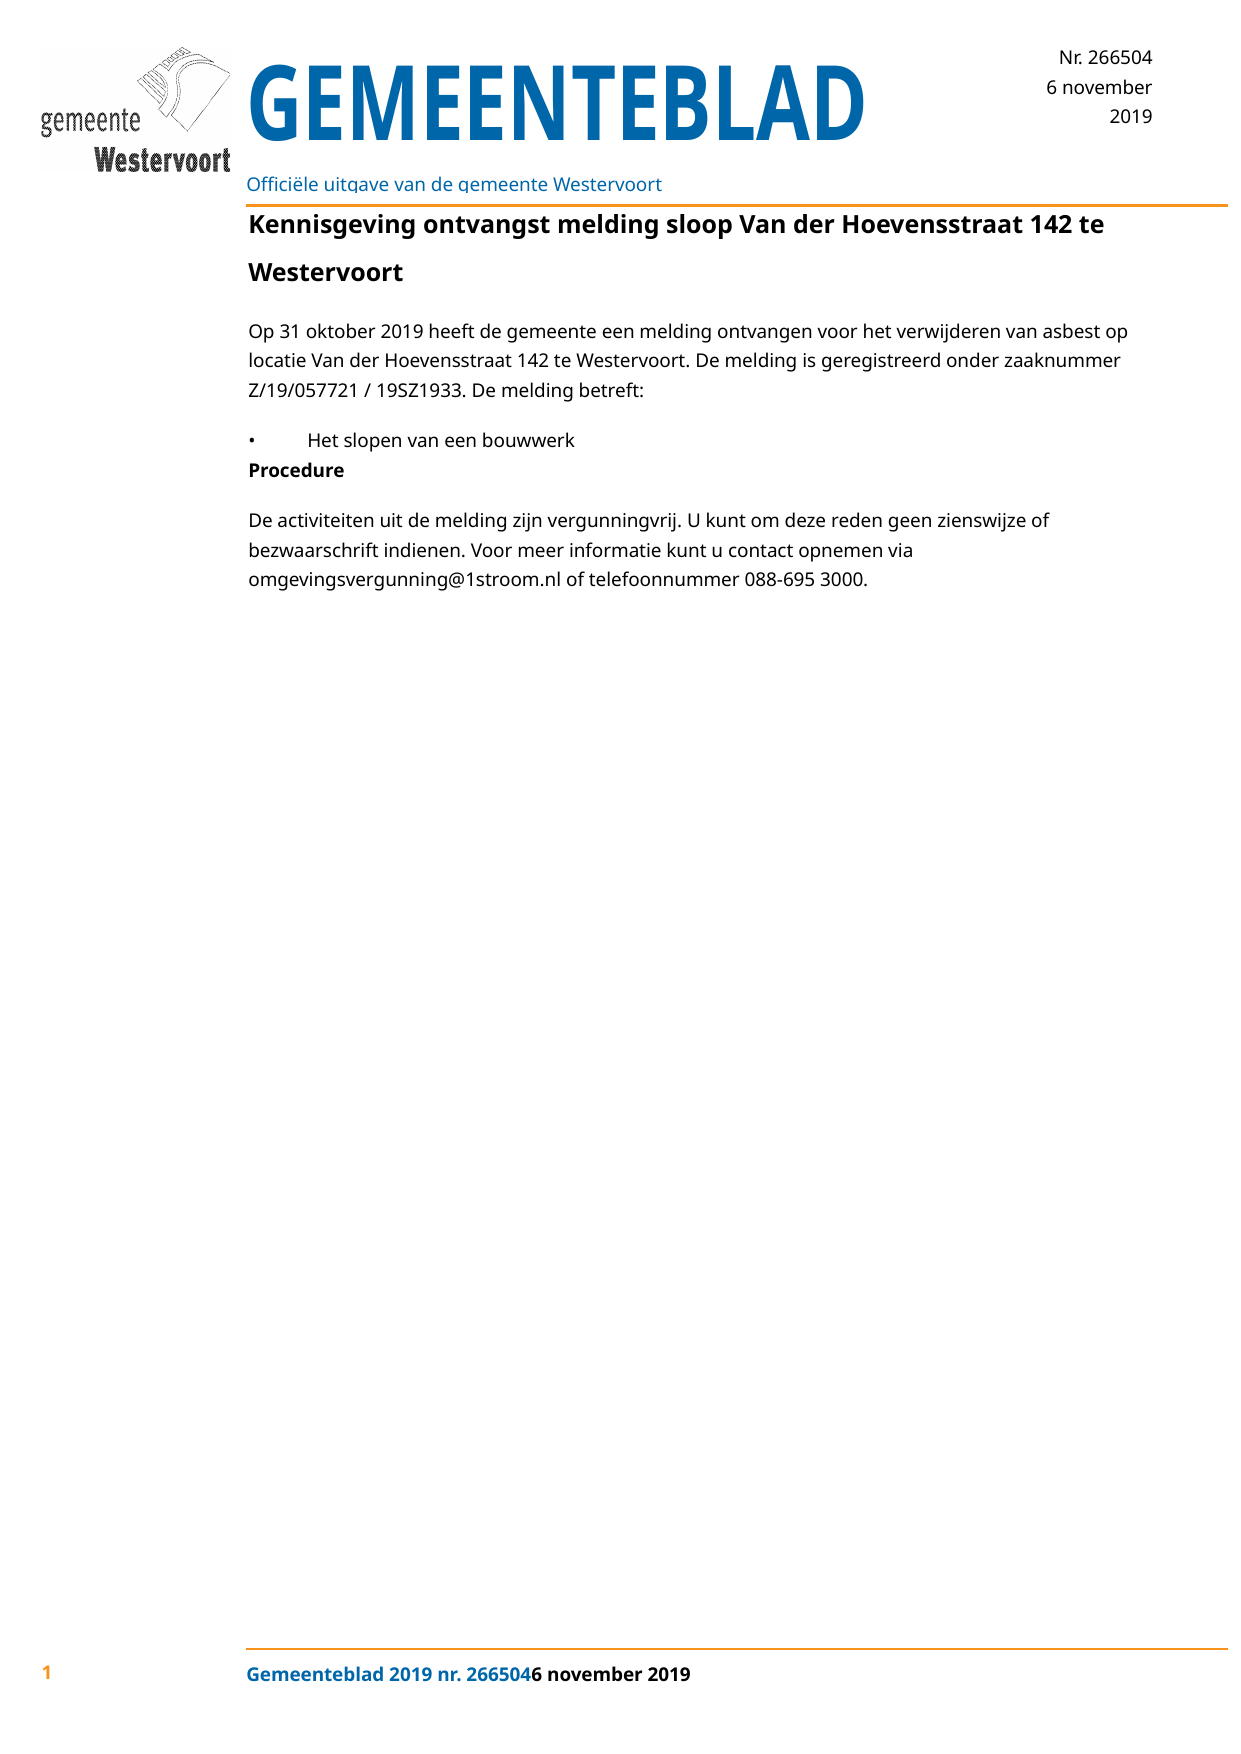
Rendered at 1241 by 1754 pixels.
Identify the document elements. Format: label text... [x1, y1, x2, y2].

list Het slopen van een bouwwerk [248, 427, 1152, 453]
text Kennisgeving ontvangst melding sloop Van der Hoevensstraat 142 te Westervoort [248, 207, 1152, 288]
text De activiteiten uit de melding zijn vergunningvrij. U kunt om deze reden geen zienswijze of bezwaarschrift indienen. Voor meer informatie kunt u contact opnemen via omgevingsvergunning@1stroom.nl of telefoonnummer 088-695 3000. [248, 507, 1152, 592]
text Op 31 oktober 2019 heeft de gemeente een melding ontvangen voor het verwijderen van asbest op locatie Van der Hoevensstraat 142 te Westervoort. De melding is geregistreerd onder zaaknummer Z/19/057721 / 19SZ1933. De melding betreft: [248, 318, 1152, 403]
picture [41, 47, 231, 172]
text Procedure [248, 457, 1152, 483]
